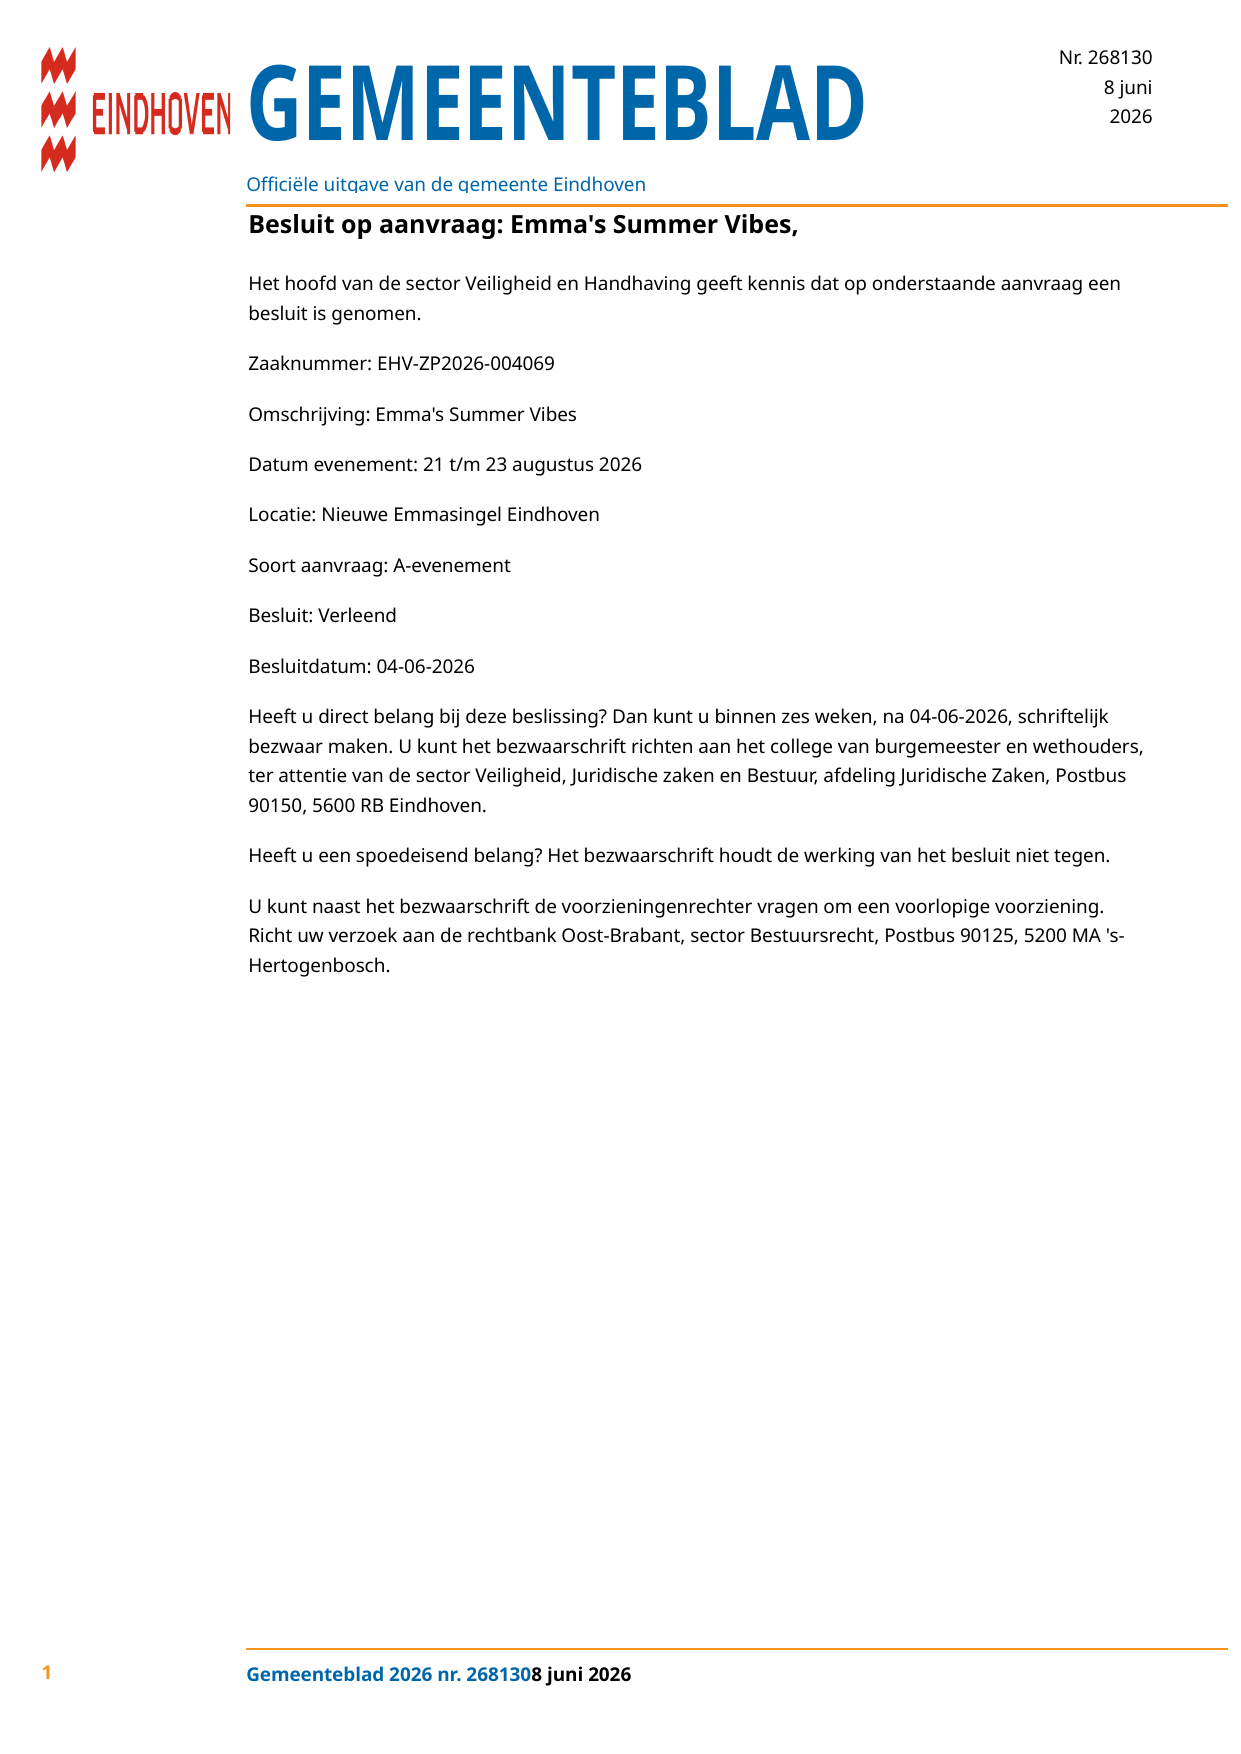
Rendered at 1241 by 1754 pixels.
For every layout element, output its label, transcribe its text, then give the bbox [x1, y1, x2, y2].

text Besluit: Verleend [248, 602, 1152, 628]
text Zaaknummer: EHV-ZP2026-004069 [248, 350, 1152, 376]
text Besluit op aanvraag: Emma's Summer Vibes, [248, 207, 1152, 241]
text Datum evenement: 21 t/m 23 augustus 2026 [248, 451, 1152, 477]
picture [41, 47, 231, 172]
text Heeft u direct belang bij deze beslissing? Dan kunt u binnen zes weken, na 04-06-2026, schriftelijk bezwaar maken. U kunt het bezwaarschrift richten aan het college van burgemeester en wethouders, ter attentie van de sector Veiligheid, Juridische zaken en Bestuur, afdeling Juridische Zaken, Postbus 90150, 5600 RB Eindhoven. [248, 703, 1152, 818]
text Locatie: Nieuwe Emmasingel Eindhoven [248, 502, 1152, 527]
text Heeft u een spoedeisend belang? Het bezwaarschrift houdt de werking van het besluit niet tegen. [248, 842, 1152, 868]
text U kunt naast het bezwaarschrift de voorzieningenrechter vragen om een voorlopige voorziening. Richt uw verzoek aan de rechtbank Oost-Brabant, sector Bestuursrecht, Postbus 90125, 5200 MA 's-Hertogenbosch. [248, 893, 1152, 978]
text Besluitdatum: 04-06-2026 [248, 653, 1152, 678]
text Omschrijving: Emma's Summer Vibes [248, 401, 1152, 426]
text Soort aanvraag: A-evenement [248, 552, 1152, 578]
text Het hoofd van de sector Veiligheid en Handhaving geeft kennis dat op onderstaande aanvraag een besluit is genomen. [248, 270, 1152, 326]
